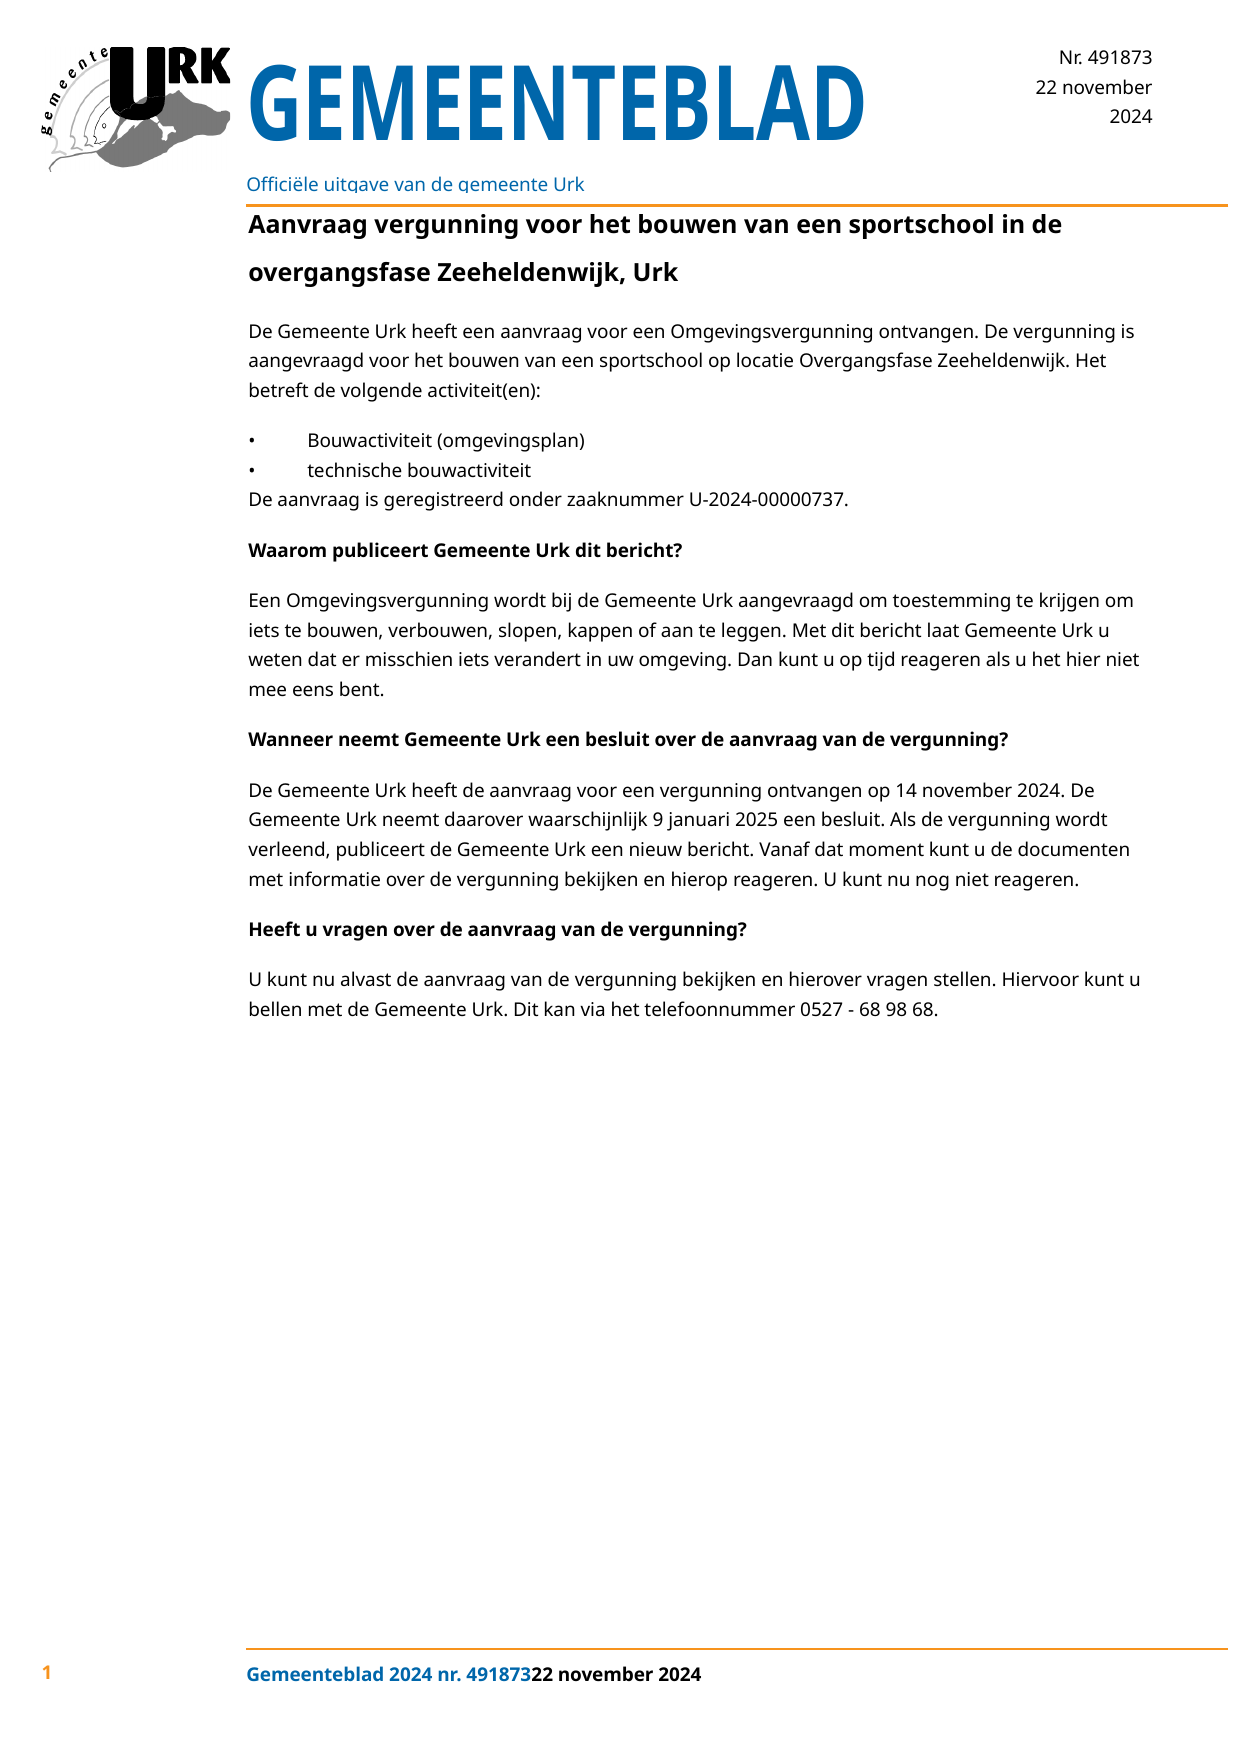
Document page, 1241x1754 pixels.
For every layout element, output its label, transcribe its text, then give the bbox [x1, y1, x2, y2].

list technische bouwactiviteit [248, 457, 1152, 483]
text De Gemeente Urk heeft een aanvraag voor een Omgevingsvergunning ontvangen. De vergunning is aangevraagd voor het bouwen van een sportschool op locatie Overgangsfase Zeeheldenwijk. Het betreft de volgende activiteit(en): [248, 318, 1152, 403]
text Heeft u vragen over de aanvraag van de vergunning? [248, 916, 1152, 942]
text Aanvraag vergunning voor het bouwen van een sportschool in de overgangsfase Zeeheldenwijk, Urk [248, 207, 1152, 288]
text U kunt nu alvast de aanvraag van de vergunning bekijken en hierover vragen stellen. Hiervoor kunt u bellen met de Gemeente Urk. Dit kan via het telefoonnummer 0527 - 68 98 68. [248, 967, 1152, 1022]
text Een Omgevingsvergunning wordt bij de Gemeente Urk aangevraagd om toestemming te krijgen om iets te bouwen, verbouwen, slopen, kappen of aan te leggen. Met dit bericht laat Gemeente Urk u weten dat er misschien iets verandert in uw omgeving. Dan kunt u op tijd reageren als u het hier niet mee eens bent. [248, 587, 1152, 702]
text De Gemeente Urk heeft de aanvraag voor een vergunning ontvangen op 14 november 2024. De Gemeente Urk neemt daarover waarschijnlijk 9 januari 2025 een besluit. Als de vergunning wordt verleend, publiceert de Gemeente Urk een nieuw bericht. Vanaf dat moment kunt u de documenten met informatie over de vergunning bekijken en hierop reageren. U kunt nu nog niet reageren. [248, 777, 1152, 892]
text De aanvraag is geregistreerd onder zaaknummer U-2024-00000737. [248, 487, 1152, 512]
picture [41, 47, 231, 172]
text Wanneer neemt Gemeente Urk een besluit over de aanvraag van de vergunning? [248, 727, 1152, 752]
text Waarom publiceert Gemeente Urk dit bericht? [248, 537, 1152, 563]
list Bouwactiviteit (omgevingsplan) [248, 427, 1152, 453]
